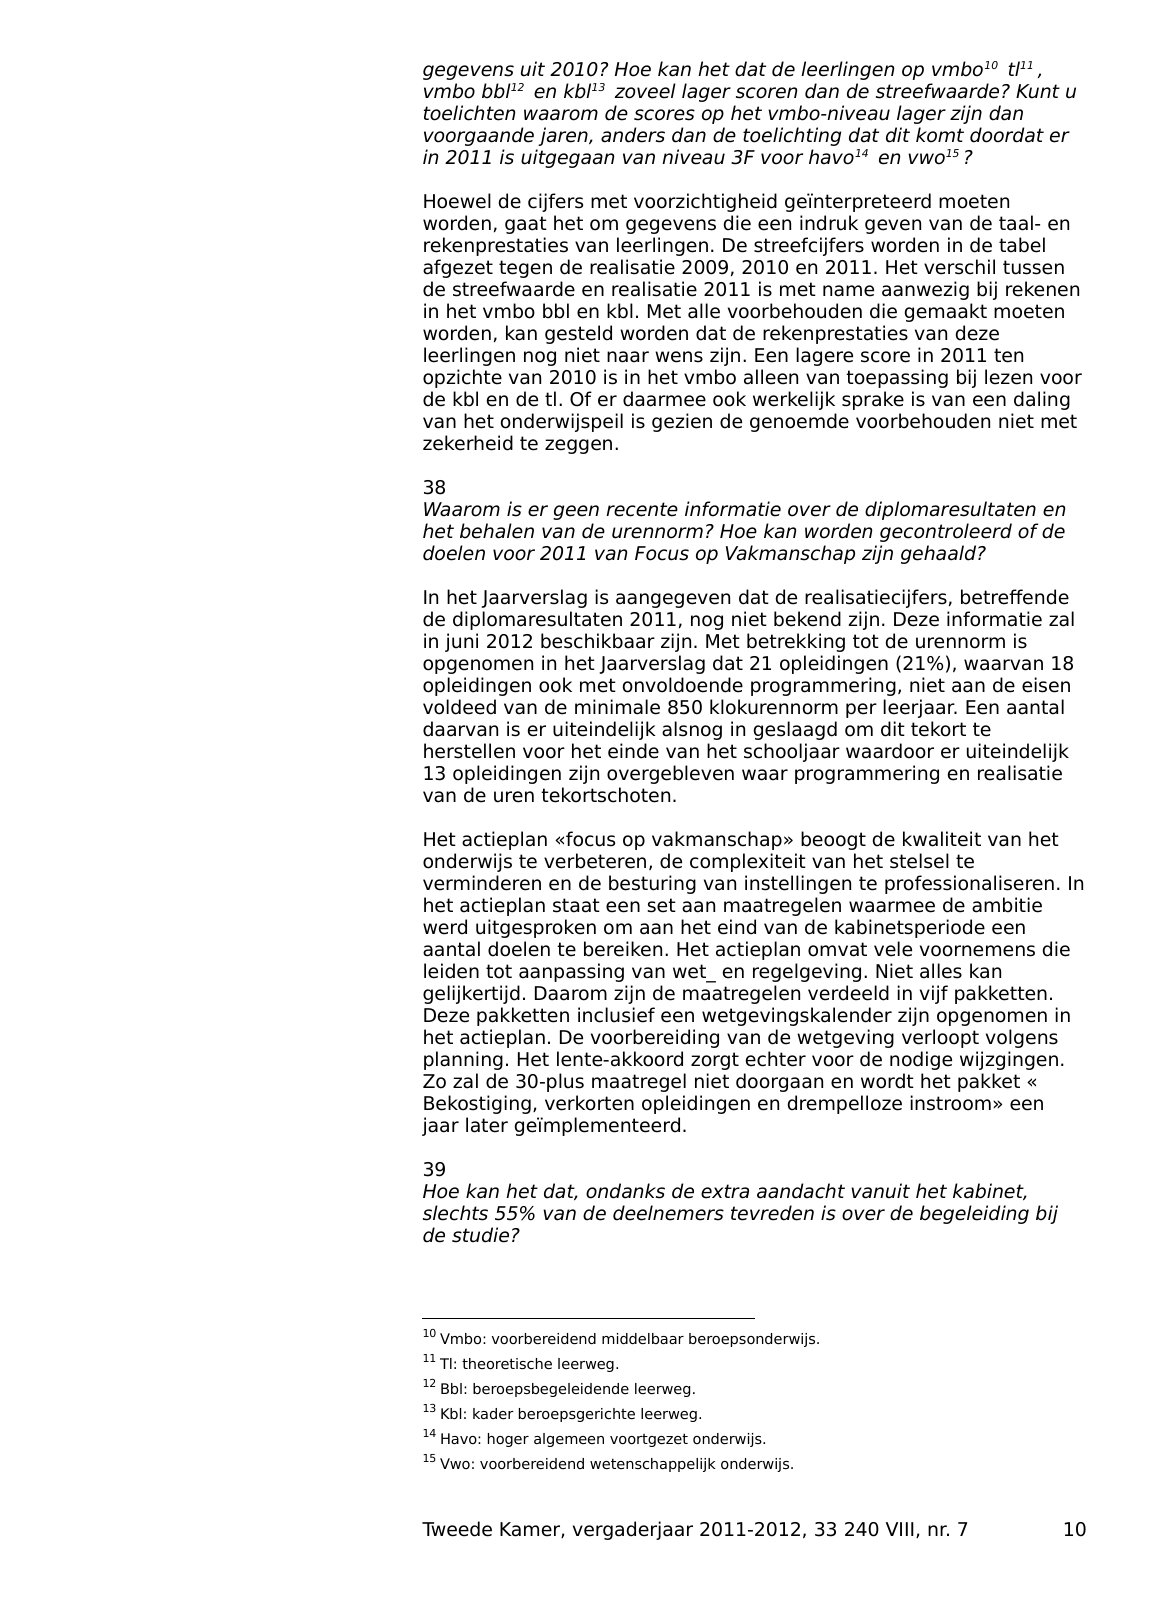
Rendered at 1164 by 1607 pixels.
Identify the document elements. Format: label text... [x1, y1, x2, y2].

text 38 [422, 477, 1087, 499]
text 39 [422, 1159, 1087, 1181]
text Het actieplan «focus op vakmanschap» beoogt de kwaliteit van het onderwijs te verbeteren, de complexiteit van het stelsel te verminderen en de besturing van instellingen te professionaliseren. In het actieplan staat een set aan maatregelen waarmee de ambitie werd uitgesproken om aan het eind van de kabinetsperiode een aantal doelen te bereiken. Het actieplan omvat vele voornemens die leiden tot aanpassing van wet_ en regelgeving. Niet alles kan gelijkertijd. Daarom zijn de maatregelen verdeeld in vijf pakketten. Deze pakketten inclusief een wetgevingskalender zijn opgenomen in het actieplan. De voorbereiding van de wetgeving verloopt volgens planning. Het lente-akkoord zorgt echter voor de nodige wijzgingen. Zo zal de 30-plus maatregel niet doorgaan en wordt het pakket « Bekostiging, verkorten opleidingen en drempelloze instroom» een jaar later geïmplementeerd. [422, 829, 1087, 1137]
text gegevens uit 2010? Hoe kan het dat de leerlingen op vmbo tl, vmbo bbl en kbl zoveel lager scoren dan de streefwaarde? Kunt u toelichten waarom de scores op het vmbo-niveau lager zijn dan voorgaande jaren, anders dan de toelichting dat dit komt doordat er in 2011 is uitgegaan van niveau 3F voor havo en vwo? [422, 59, 1087, 169]
text Hoewel de cijfers met voorzichtigheid geïnterpreteerd moeten worden, gaat het om gegevens die een indruk geven van de taal- en rekenprestaties van leerlingen. De streefcijfers worden in de tabel afgezet tegen de realisatie 2009, 2010 en 2011. Het verschil tussen de streefwaarde en realisatie 2011 is met name aanwezig bij rekenen in het vmbo bbl en kbl. Met alle voorbehouden die gemaakt moeten worden, kan gesteld worden dat de rekenprestaties van deze leerlingen nog niet naar wens zijn. Een lagere score in 2011 ten opzichte van 2010 is in het vmbo alleen van toepassing bij lezen voor de kbl en de tl. Of er daarmee ook werkelijk sprake is van een daling van het onderwijspeil is gezien de genoemde voorbehouden niet met zekerheid te zeggen. [422, 191, 1087, 455]
text Bbl: beroepsbegeleidende leerweg. [422, 1377, 1087, 1399]
text Waarom is er geen recente informatie over de diplomaresultaten en het behalen van de urennorm? Hoe kan worden gecontroleerd of de doelen voor 2011 van Focus op Vakmanschap zijn gehaald? [422, 499, 1087, 565]
text Havo: hoger algemeen voortgezet onderwijs. [422, 1427, 1087, 1449]
text In het Jaarverslag is aangegeven dat de realisatiecijfers, betreffende de diplomaresultaten 2011, nog niet bekend zijn. Deze informatie zal in juni 2012 beschikbaar zijn. Met betrekking tot de urennorm is opgenomen in het Jaarverslag dat 21 opleidingen (21%), waarvan 18 opleidingen ook met onvoldoende programmering, niet aan de eisen voldeed van de minimale 850 klokurennorm per leerjaar. Een aantal daarvan is er uiteindelijk alsnog in geslaagd om dit tekort te herstellen voor het einde van het schooljaar waardoor er uiteindelijk 13 opleidingen zijn overgebleven waar programmering en realisatie van de uren tekortschoten. [422, 587, 1087, 807]
text Vwo: voorbereidend wetenschappelijk onderwijs. [422, 1452, 1087, 1474]
text Tl: theoretische leerweg. [422, 1352, 1087, 1374]
text Kbl: kader beroepsgerichte leerweg. [422, 1402, 1087, 1424]
text Vmbo: voorbereidend middelbaar beroepsonderwijs. [422, 1327, 1087, 1349]
text Hoe kan het dat, ondanks de extra aandacht vanuit het kabinet, slechts 55% van de deelnemers tevreden is over de begeleiding bij de studie? [422, 1181, 1087, 1247]
